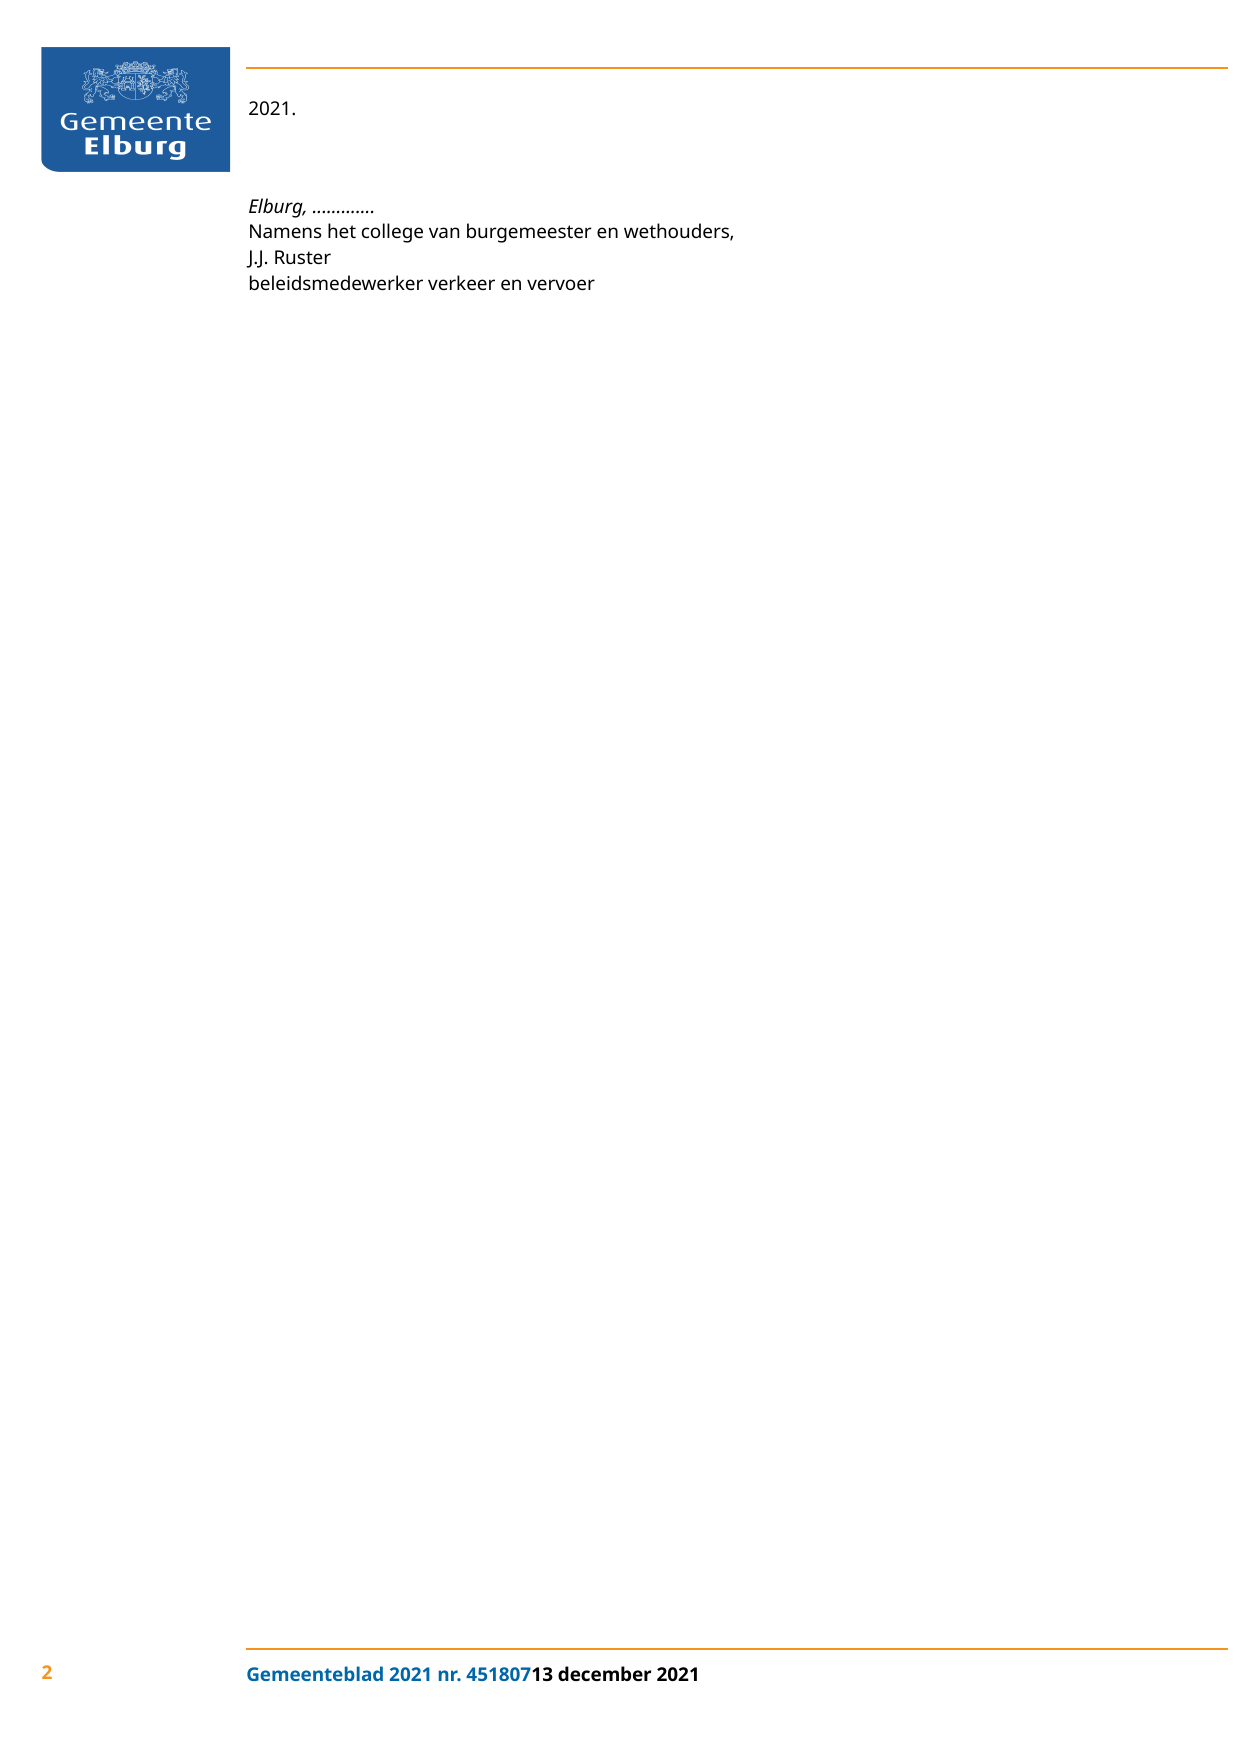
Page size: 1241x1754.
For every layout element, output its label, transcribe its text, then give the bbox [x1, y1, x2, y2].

picture [41, 47, 231, 172]
text Elburg, ............. [248, 193, 1152, 219]
text J.J. Ruster [248, 244, 1152, 270]
text Namens het college van burgemeester en wethouders, [248, 219, 1152, 244]
text 2021. [248, 95, 1152, 121]
text beleidsmedewerker verkeer en vervoer [248, 270, 1152, 296]
